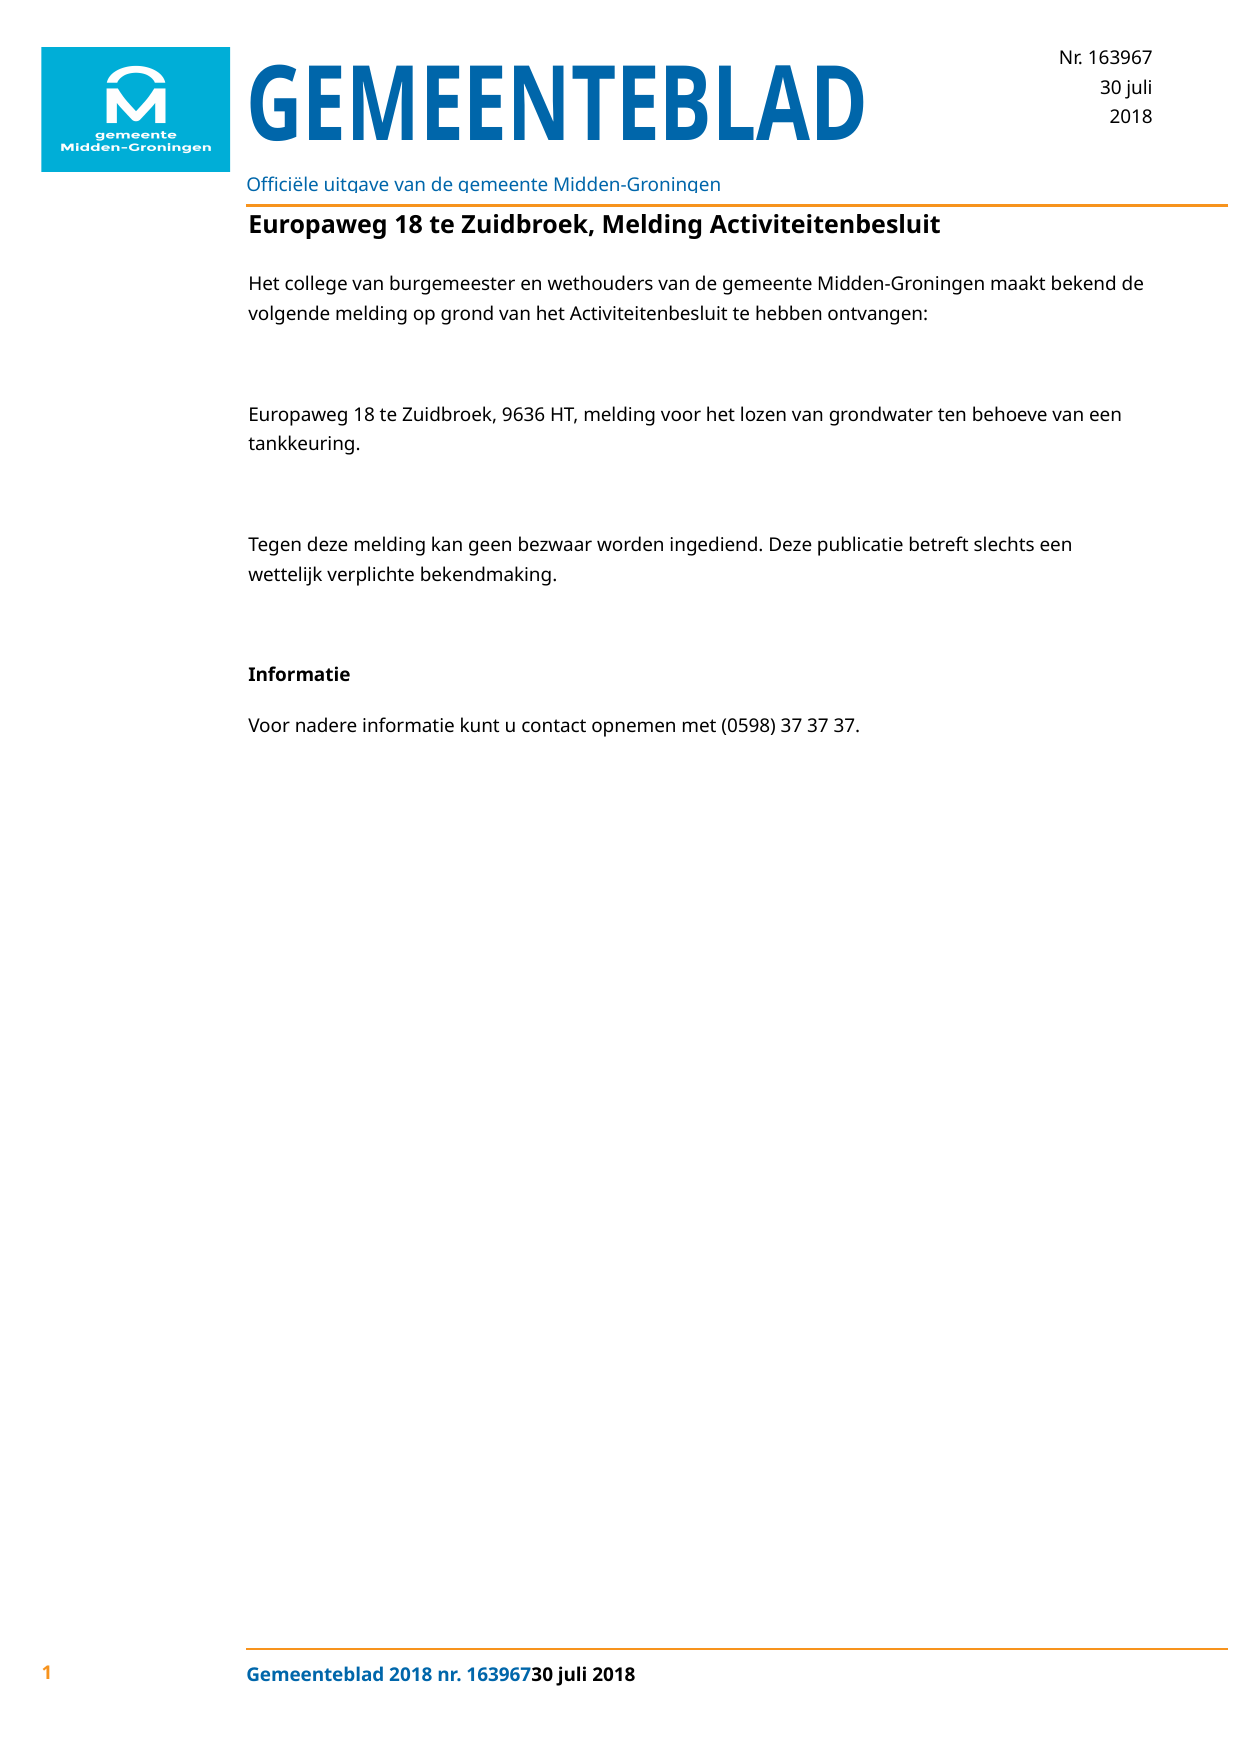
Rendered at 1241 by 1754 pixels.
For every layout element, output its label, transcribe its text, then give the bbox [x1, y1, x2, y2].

picture [108, 66, 164, 82]
text Tegen deze melding kan geen bezwaar worden ingediend. Deze publicatie betreft slechts een wettelijk verplichte bekendmaking. [248, 531, 1152, 586]
text Het college van burgemeester en wethouders van de gemeente Midden-Groningen maakt bekend de volgende melding op grond van het Activiteitenbesluit te hebben ontvangen: [248, 270, 1152, 326]
picture [107, 89, 165, 122]
text Voor nadere informatie kunt u contact opnemen met (0598) 37 37 37. [248, 712, 1152, 738]
text Europaweg 18 te Zuidbroek, Melding Activiteitenbesluit [248, 207, 1152, 241]
text Europaweg 18 te Zuidbroek, 9636 HT, melding voor het lozen van grondwater ten behoeve van een tankkeuring. [248, 401, 1152, 456]
picture [184, 146, 190, 153]
text Informatie [248, 662, 1152, 687]
